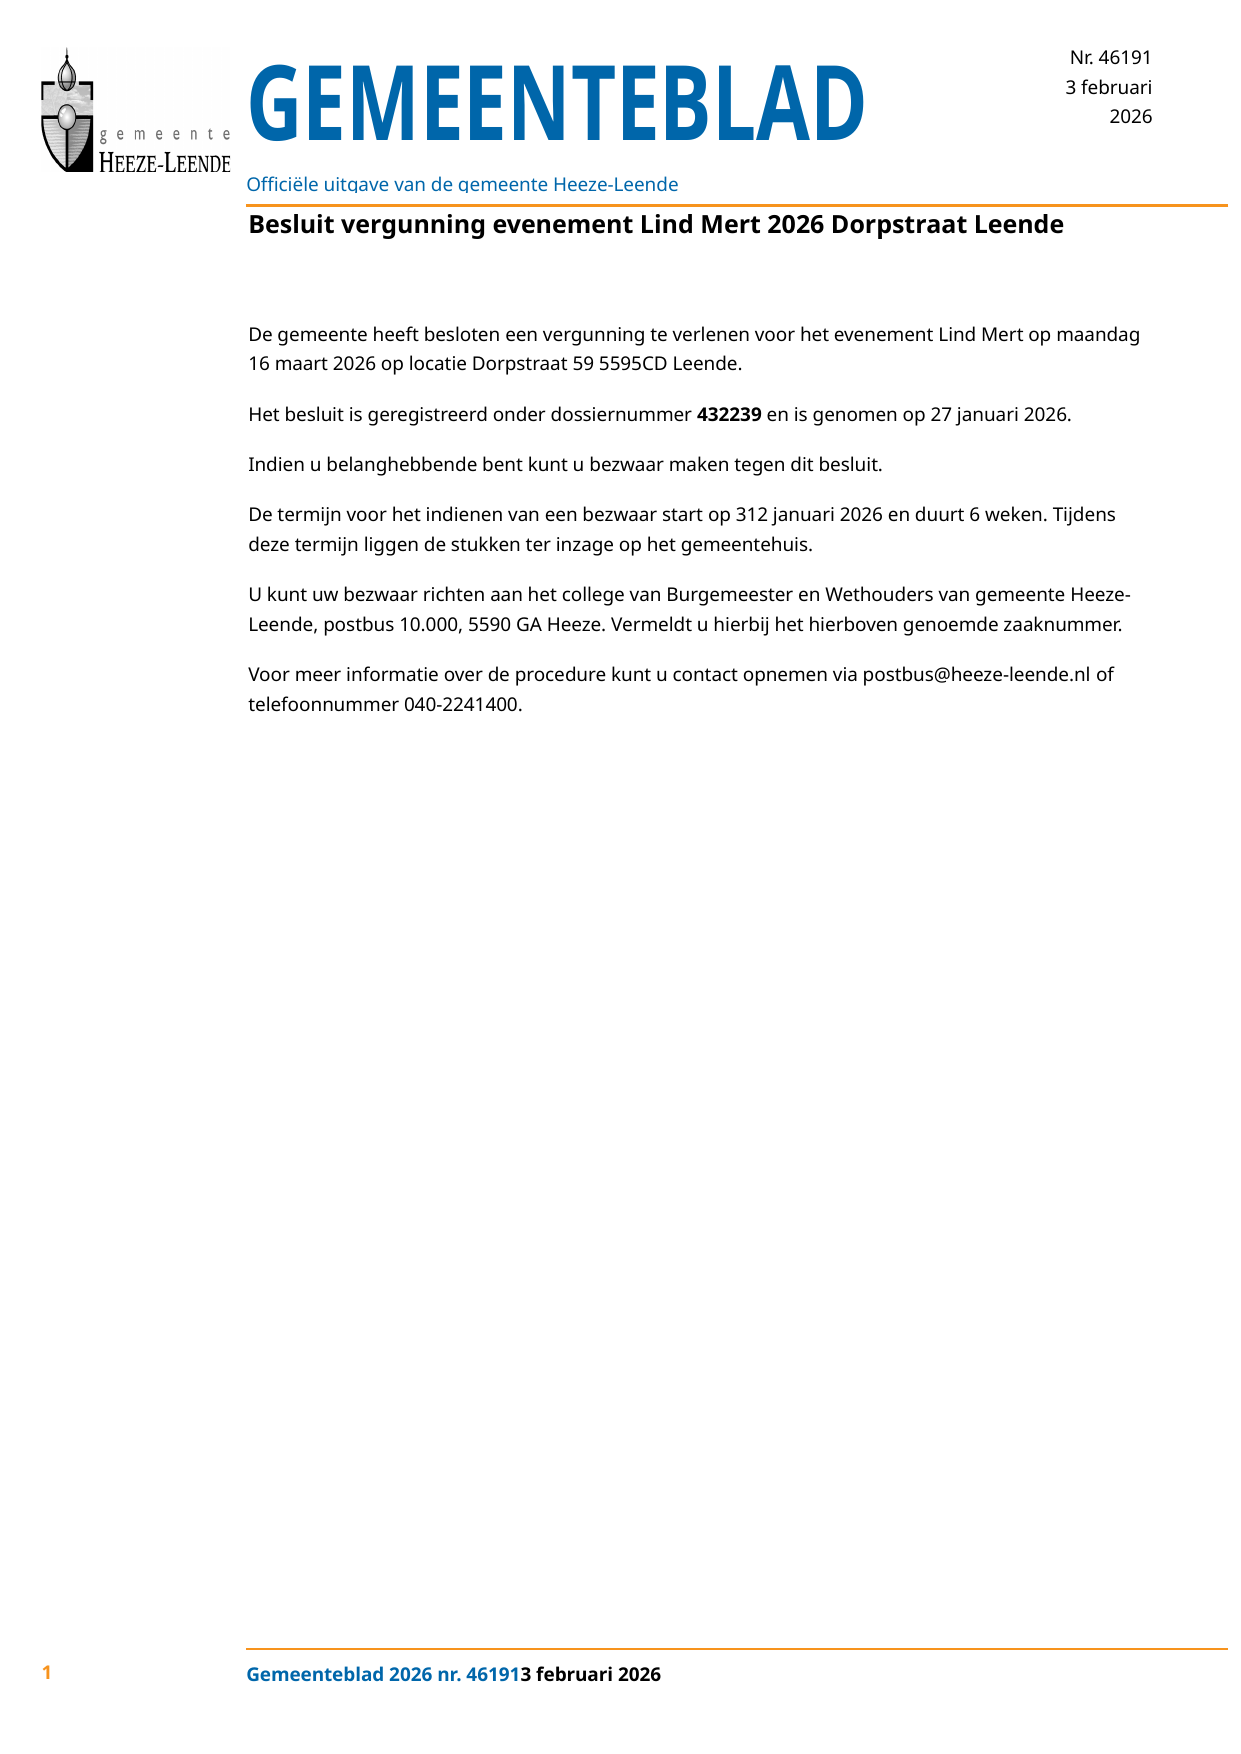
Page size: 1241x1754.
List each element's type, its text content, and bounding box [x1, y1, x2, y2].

text De gemeente heeft besloten een vergunning te verlenen voor het evenement Lind Mert op maandag 16 maart 2026 op locatie Dorpstraat 59 5595CD Leende. [248, 321, 1152, 376]
text De termijn voor het indienen van een bezwaar start op 312 januari 2026 en duurt 6 weken. Tijdens deze termijn liggen de stukken ter inzage op het gemeentehuis. [248, 502, 1152, 557]
picture [41, 47, 231, 172]
text Voor meer informatie over de procedure kunt u contact opnemen via postbus@heeze-leende.nl of telefoonnummer 040-2241400. [248, 662, 1152, 717]
text Besluit vergunning evenement Lind Mert 2026 Dorpstraat Leende [248, 207, 1152, 241]
text Het besluit is geregistreerd onder dossiernummer 432239 en is genomen op 27 januari 2026. [248, 401, 1152, 426]
text Indien u belanghebbende bent kunt u bezwaar maken tegen dit besluit. [248, 451, 1152, 477]
text U kunt uw bezwaar richten aan het college van Burgemeester en Wethouders van gemeente Heeze-Leende, postbus 10.000, 5590 GA Heeze. Vermeldt u hierbij het hierboven genoemde zaaknummer. [248, 582, 1152, 637]
